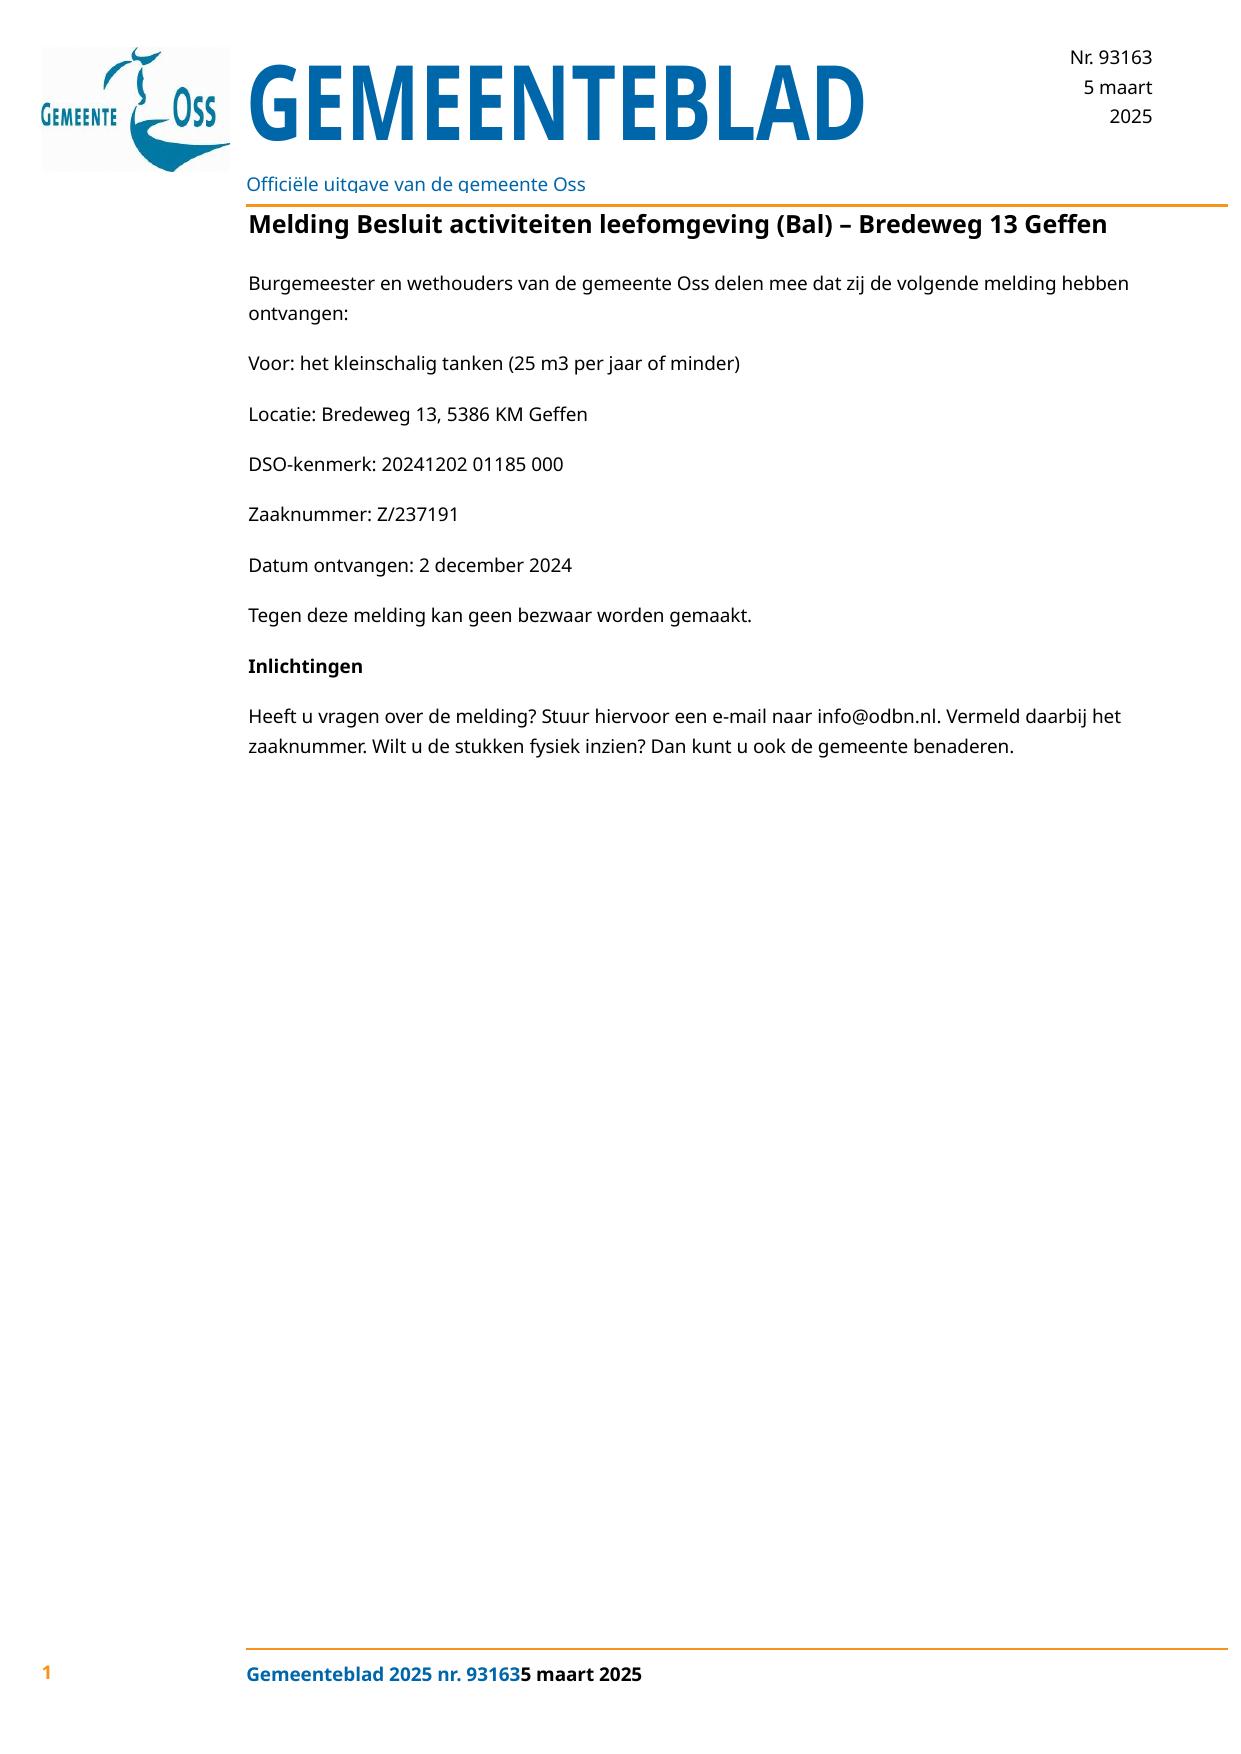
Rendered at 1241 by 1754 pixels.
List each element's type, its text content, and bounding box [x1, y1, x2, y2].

text Datum ontvangen: 2 december 2024 [248, 552, 1152, 578]
text Heeft u vragen over de melding? Stuur hiervoor een e-mail naar info@odbn.nl. Vermeld daarbij het zaaknummer. Wilt u de stukken fysiek inzien? Dan kunt u ook de gemeente benaderen. [248, 703, 1152, 758]
text DSO-kenmerk: 20241202 01185 000 [248, 451, 1152, 477]
text Melding Besluit activiteiten leefomgeving (Bal) – Bredeweg 13 Geffen [248, 207, 1152, 241]
text Locatie: Bredeweg 13, 5386 KM Geffen [248, 401, 1152, 426]
picture [41, 47, 231, 172]
text Burgemeester en wethouders van de gemeente Oss delen mee dat zij de volgende melding hebben ontvangen: [248, 270, 1152, 326]
text Voor: het kleinschalig tanken (25 m3 per jaar of minder) [248, 350, 1152, 376]
text Zaaknummer: Z/237191 [248, 502, 1152, 527]
text Tegen deze melding kan geen bezwaar worden gemaakt. [248, 602, 1152, 628]
text Inlichtingen [248, 653, 1152, 678]
